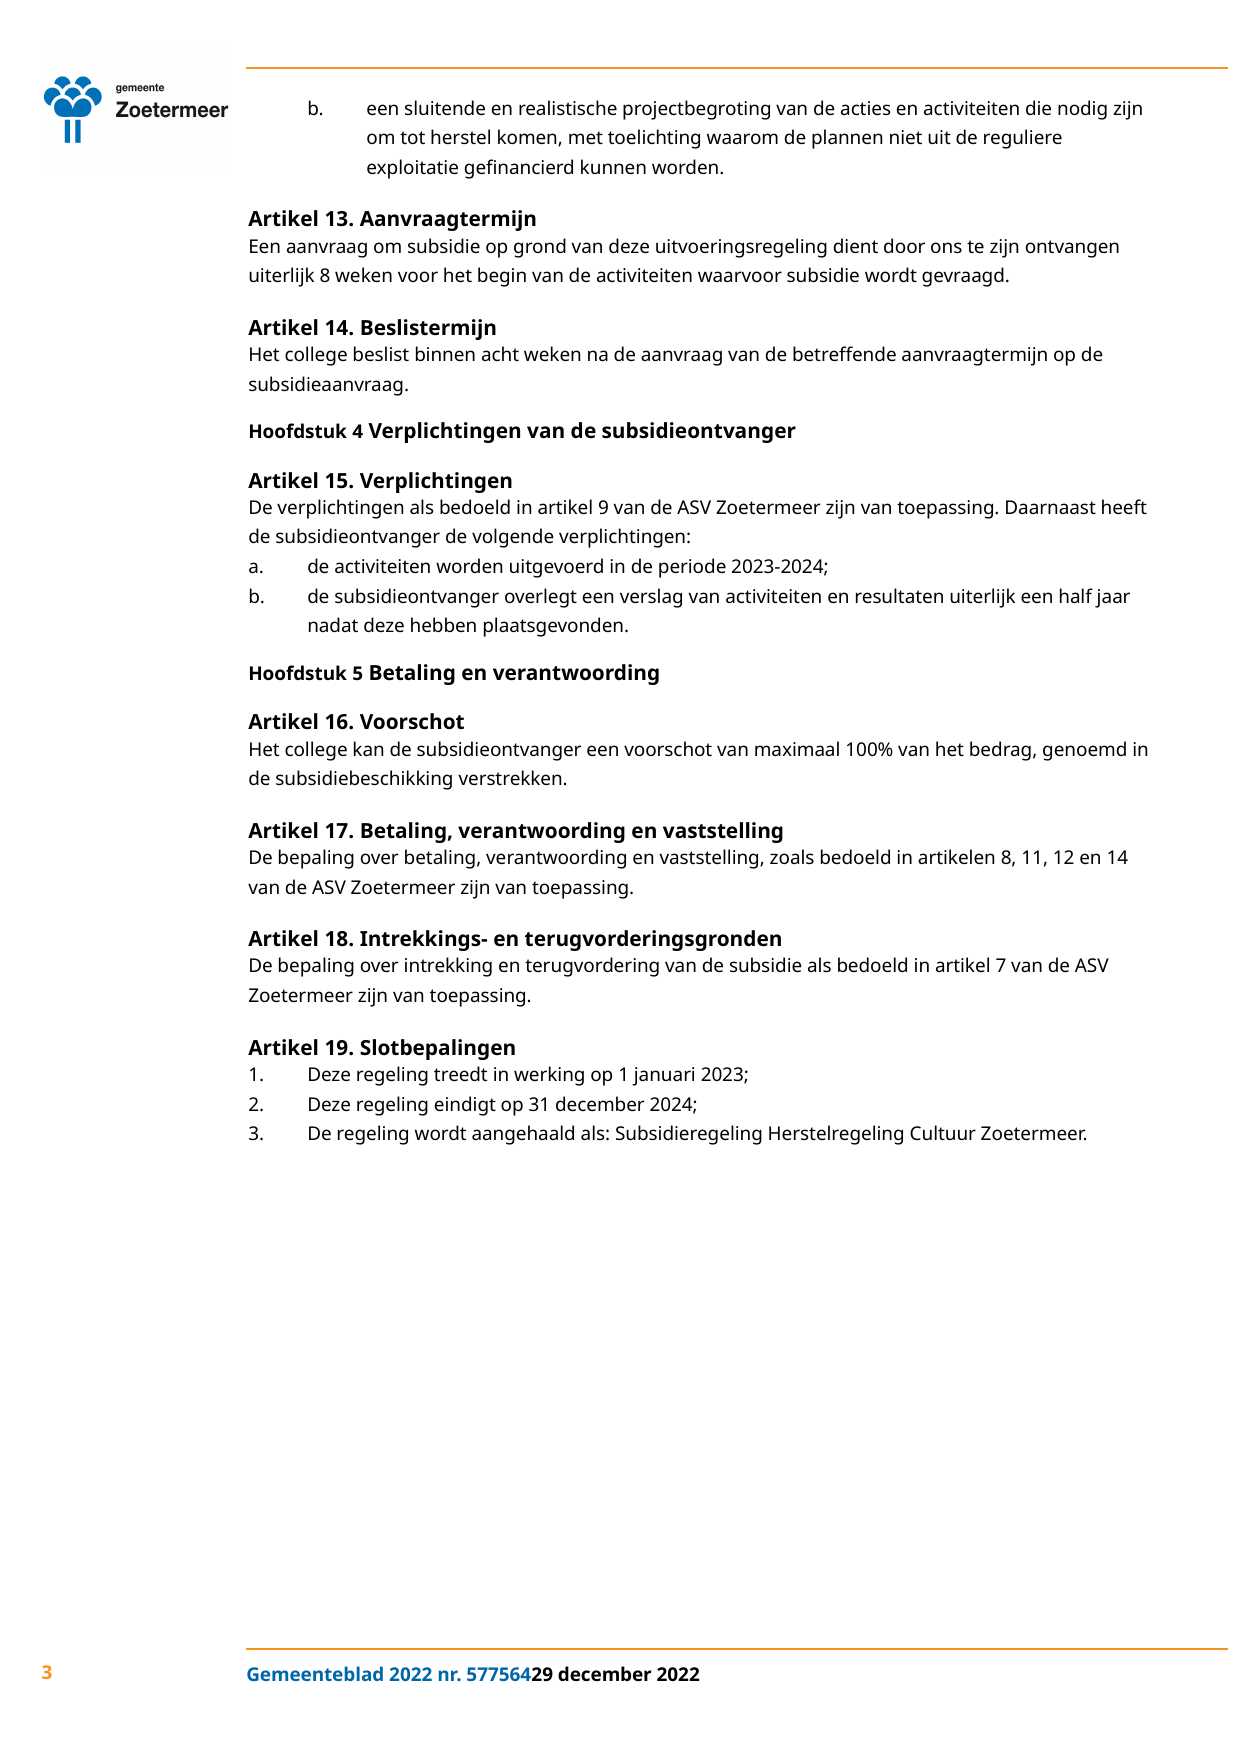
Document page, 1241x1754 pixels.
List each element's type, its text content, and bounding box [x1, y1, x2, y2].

picture [41, 47, 231, 172]
text Hoofdstuk 5 Betaling en verantwoording [248, 658, 1152, 687]
text Artikel 19. Slotbepalingen [248, 1033, 1152, 1061]
list een sluitende en realistische projectbegroting van de acties en activiteiten die nodig zijn om tot herstel komen, met toelichting waarom de plannen niet uit de reguliere exploitatie gefinancierd kunnen worden. [307, 95, 1152, 180]
text Artikel 18. Intrekkings- en terugvorderingsgronden [248, 924, 1152, 953]
text Artikel 13. Aanvraagtermijn [248, 204, 1152, 233]
text Artikel 15. Verplichtingen [248, 466, 1152, 494]
list de subsidieontvanger overlegt een verslag van activiteiten en resultaten uiterlijk een half jaar nadat deze hebben plaatsgevonden. [248, 583, 1152, 638]
list Deze regeling treedt in werking op 1 januari 2023; [248, 1061, 1152, 1087]
list De regeling wordt aangehaald als: Subsidieregeling Herstelregeling Cultuur Zoetermeer. [248, 1120, 1152, 1146]
text De bepaling over betaling, verantwoording en vaststelling, zoals bedoeld in artikelen 8, 11, 12 en 14 van de ASV Zoetermeer zijn van toepassing. [248, 844, 1152, 899]
text Hoofdstuk 4 Verplichtingen van de subsidieontvanger [248, 416, 1152, 445]
text Het college kan de subsidieontvanger een voorschot van maximaal 100% van het bedrag, genoemd in de subsidiebeschikking verstrekken. [248, 736, 1152, 791]
text Artikel 17. Betaling, verantwoording en vaststelling [248, 816, 1152, 844]
text De bepaling over intrekking en terugvordering van de subsidie als bedoeld in artikel 7 van de ASV Zoetermeer zijn van toepassing. [248, 953, 1152, 1008]
text Het college beslist binnen acht weken na de aanvraag van de betreffende aanvraagtermijn op de subsidieaanvraag. [248, 341, 1152, 397]
text Artikel 16. Voorschot [248, 707, 1152, 736]
text Artikel 14. Beslistermijn [248, 313, 1152, 341]
list de activiteiten worden uitgevoerd in de periode 2023-2024; [248, 553, 1152, 579]
text De verplichtingen als bedoeld in artikel 9 van de ASV Zoetermeer zijn van toepassing. Daarnaast heeft de subsidieontvanger de volgende verplichtingen: [248, 494, 1152, 549]
text Een aanvraag om subsidie op grond van deze uitvoeringsregeling dient door ons te zijn ontvangen uiterlijk 8 weken voor het begin van de activiteiten waarvoor subsidie wordt gevraagd. [248, 233, 1152, 288]
list Deze regeling eindigt op 31 december 2024; [248, 1091, 1152, 1116]
